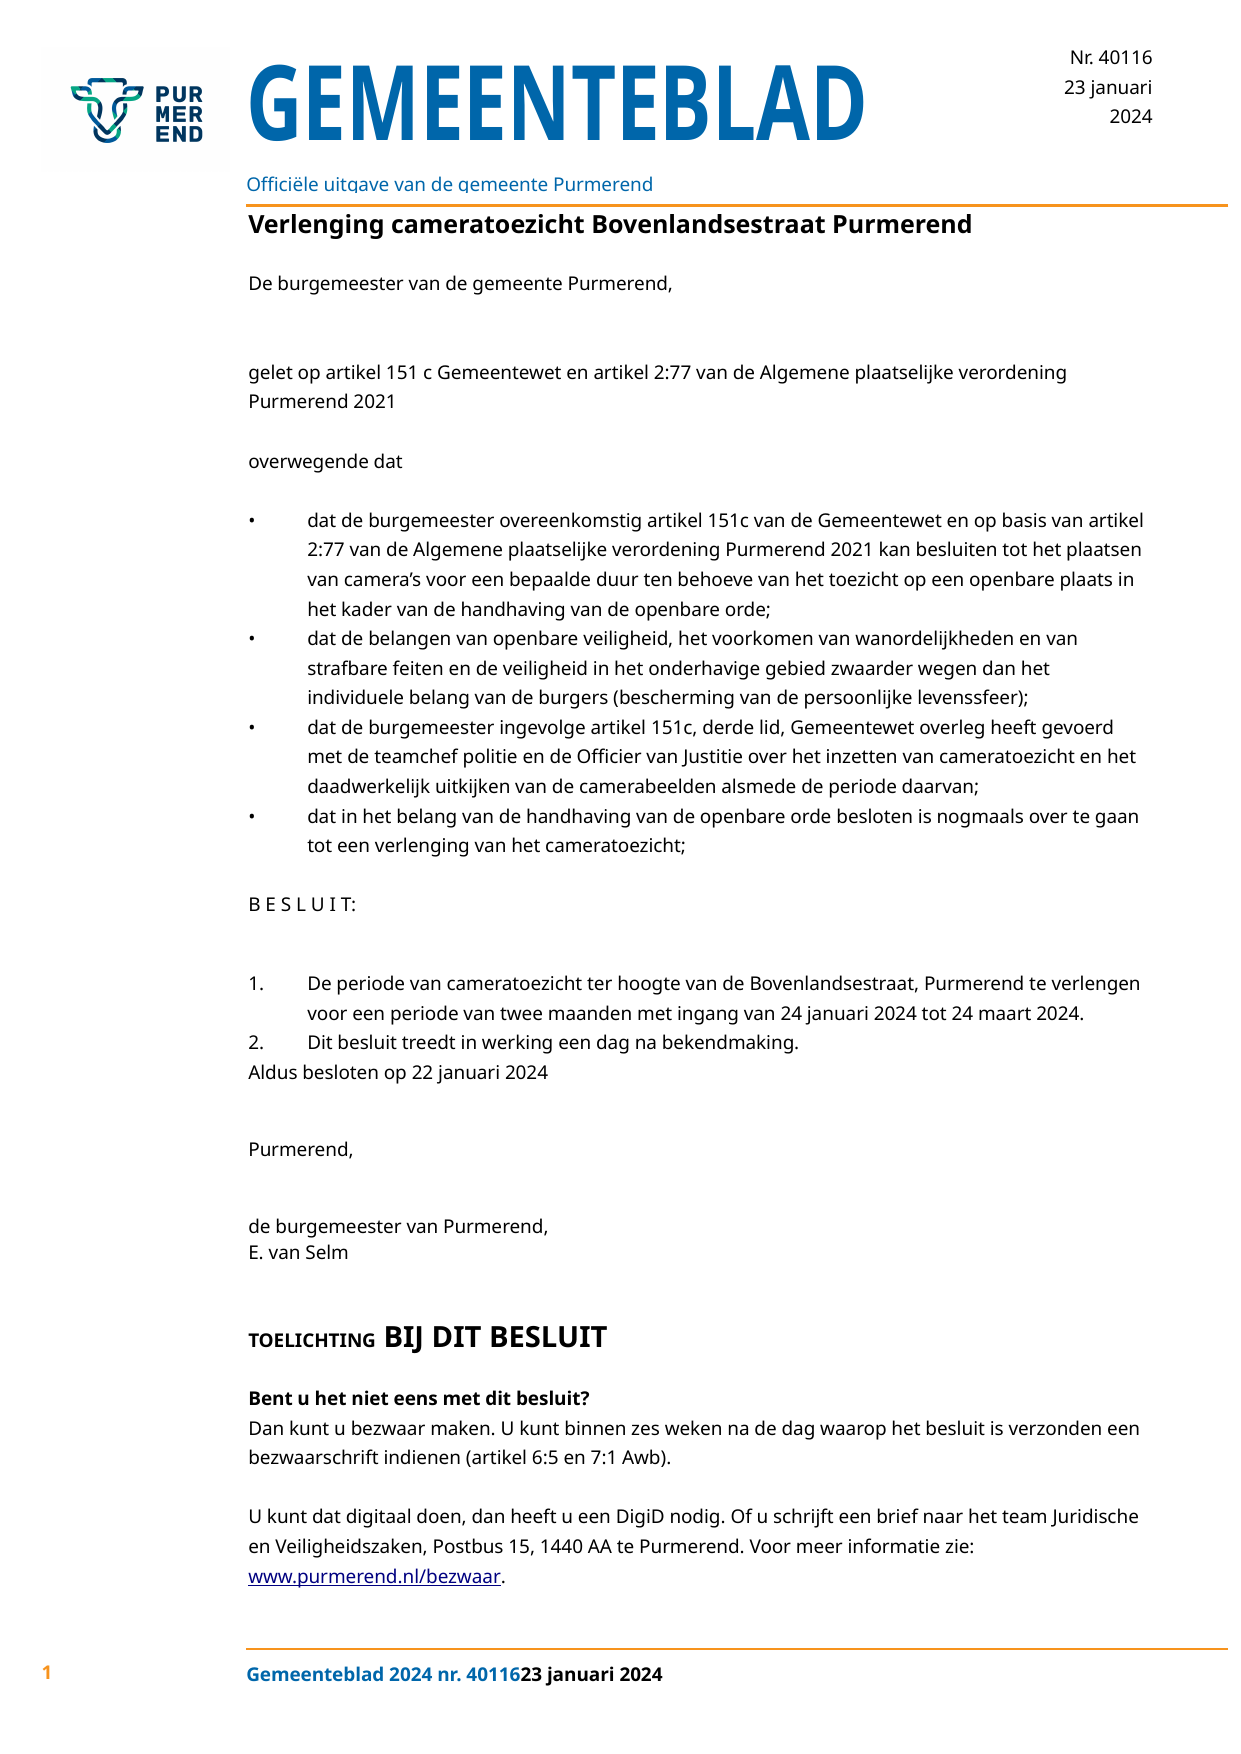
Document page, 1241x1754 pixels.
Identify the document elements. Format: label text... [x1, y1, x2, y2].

list dat de burgemeester overeenkomstig artikel 151c van de Gemeentewet en op basis van artikel 2:77 van de Algemene plaatselijke verordening Purmerend 2021 kan besluiten tot het plaatsen van camera’s voor een bepaalde duur ten behoeve van het toezicht op een openbare plaats in het kader van de handhaving van de openbare orde; [248, 507, 1152, 621]
text TOELICHTING BIJ DIT BESLUIT [248, 1316, 1152, 1356]
text U kunt dat digitaal doen, dan heeft u een DigiD nodig. Of u schrijft een brief naar het team Juridische en Veiligheidszaken, Postbus 15, 1440 AA te Purmerend. Voor meer informatie zie: www.purmerend.nl/bezwaar. [248, 1504, 1152, 1588]
text Bent u het niet eens met dit besluit? [248, 1385, 1152, 1411]
text de burgemeester van Purmerend, [248, 1213, 1152, 1239]
text Verlenging cameratoezicht Bovenlandsestraat Purmerend [248, 207, 1152, 241]
list De periode van cameratoezicht ter hoogte van de Bovenlandsestraat, Purmerend te verlengen voor een periode van twee maanden met ingang van 24 januari 2024 tot 24 maart 2024. [248, 970, 1152, 1026]
text B E S L U I T: [248, 892, 1152, 917]
text E. van Selm [248, 1239, 1152, 1265]
text Purmerend, [248, 1136, 1152, 1162]
picture [41, 47, 231, 172]
text Aldus besloten op 22 januari 2024 [248, 1059, 1152, 1085]
text gelet op artikel 151 c Gemeentewet en artikel 2:77 van de Algemene plaatselijke verordening Purmerend 2021 [248, 359, 1152, 414]
text overwegende dat [248, 448, 1152, 473]
list dat de burgemeester ingevolge artikel 151c, derde lid, Gemeentewet overleg heeft gevoerd met de teamchef politie en de Officier van Justitie over het inzetten van cameratoezicht en het daadwerkelijk uitkijken van de camerabeelden alsmede de periode daarvan; [248, 714, 1152, 799]
list dat de belangen van openbare veiligheid, het voorkomen van wanordelijkheden en van strafbare feiten en de veiligheid in het onderhavige gebied zwaarder wegen dan het individuele belang van de burgers (bescherming van de persoonlijke levenssfeer); [248, 625, 1152, 710]
list dat in het belang van de handhaving van de openbare orde besloten is nogmaals over te gaan tot een verlenging van het cameratoezicht; [248, 803, 1152, 858]
list Dit besluit treedt in werking een dag na bekendmaking. [248, 1029, 1152, 1055]
text Dan kunt u bezwaar maken. U kunt binnen zes weken na de dag waarop het besluit is verzonden een bezwaarschrift indienen (artikel 6:5 en 7:1 Awb). [248, 1415, 1152, 1470]
text De burgemeester van de gemeente Purmerend, [248, 270, 1152, 296]
